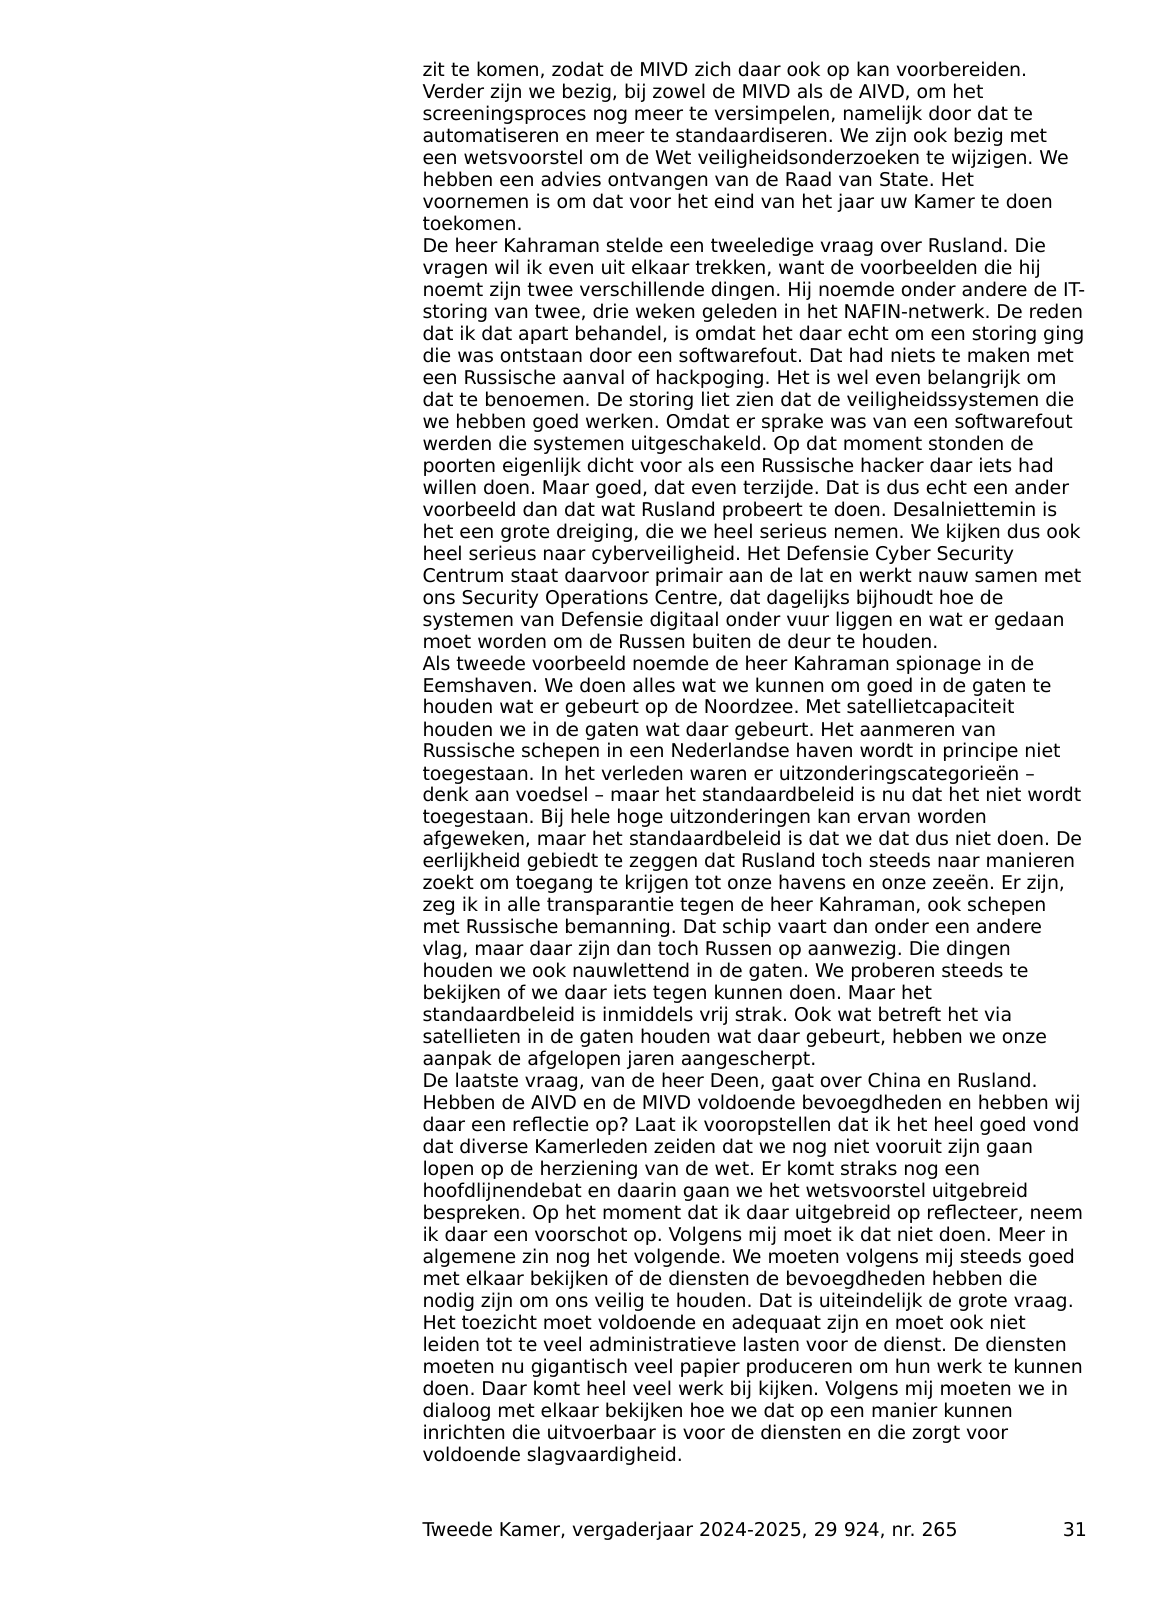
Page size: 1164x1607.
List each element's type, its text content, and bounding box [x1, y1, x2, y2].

text De laatste vraag, van de heer Deen, gaat over China en Rusland. Hebben de AIVD en de MIVD voldoende bevoegdheden en hebben wij daar een reflectie op? Laat ik vooropstellen dat ik het heel goed vond dat diverse Kamerleden zeiden dat we nog niet vooruit zijn gaan lopen op de herziening van de wet. Er komt straks nog een hoofdlijnendebat en daarin gaan we het wetsvoorstel uitgebreid bespreken. Op het moment dat ik daar uitgebreid op reflecteer, neem ik daar een voorschot op. Volgens mij moet ik dat niet doen. Meer in algemene zin nog het volgende. We moeten volgens mij steeds goed met elkaar bekijken of de diensten de bevoegdheden hebben die nodig zijn om ons veilig te houden. Dat is uiteindelijk de grote vraag. Het toezicht moet voldoende en adequaat zijn en moet ook niet leiden tot te veel administratieve lasten voor de dienst. De diensten moeten nu gigantisch veel papier produceren om hun werk te kunnen doen. Daar komt heel veel werk bij kijken. Volgens mij moeten we in dialoog met elkaar bekijken hoe we dat op een manier kunnen inrichten die uitvoerbaar is voor de diensten en die zorgt voor voldoende slagvaardigheid. [422, 1070, 1087, 1466]
text De heer Kahraman stelde een tweeledige vraag over Rusland. Die vragen wil ik even uit elkaar trekken, want de voorbeelden die hij noemt zijn twee verschillende dingen. Hij noemde onder andere de IT-storing van twee, drie weken geleden in het NAFIN-netwerk. De reden dat ik dat apart behandel, is omdat het daar echt om een storing ging die was ontstaan door een softwarefout. Dat had niets te maken met een Russische aanval of hackpoging. Het is wel even belangrijk om dat te benoemen. De storing liet zien dat de veiligheidssystemen die we hebben goed werken. Omdat er sprake was van een softwarefout werden die systemen uitgeschakeld. Op dat moment stonden de poorten eigenlijk dicht voor als een Russische hacker daar iets had willen doen. Maar goed, dat even terzijde. Dat is dus echt een ander voorbeeld dan dat wat Rusland probeert te doen. Desalniettemin is het een grote dreiging, die we heel serieus nemen. We kijken dus ook heel serieus naar cyberveiligheid. Het Defensie Cyber Security Centrum staat daarvoor primair aan de lat en werkt nauw samen met ons Security Operations Centre, dat dagelijks bijhoudt hoe de systemen van Defensie digitaal onder vuur liggen en wat er gedaan moet worden om de Russen buiten de deur te houden. [422, 235, 1087, 652]
text Als tweede voorbeeld noemde de heer Kahraman spionage in de Eemshaven. We doen alles wat we kunnen om goed in de gaten te houden wat er gebeurt op de Noordzee. Met satellietcapaciteit houden we in de gaten wat daar gebeurt. Het aanmeren van Russische schepen in een Nederlandse haven wordt in principe niet toegestaan. In het verleden waren er uitzonderingscategorieën – denk aan voedsel – maar het standaardbeleid is nu dat het niet wordt toegestaan. Bij hele hoge uitzonderingen kan ervan worden afgeweken, maar het standaardbeleid is dat we dat dus niet doen. De eerlijkheid gebiedt te zeggen dat Rusland toch steeds naar manieren zoekt om toegang te krijgen tot onze havens en onze zeeën. Er zijn, zeg ik in alle transparantie tegen de heer Kahraman, ook schepen met Russische bemanning. Dat schip vaart dan onder een andere vlag, maar daar zijn dan toch Russen op aanwezig. Die dingen houden we ook nauwlettend in de gaten. We proberen steeds te bekijken of we daar iets tegen kunnen doen. Maar het standaardbeleid is inmiddels vrij strak. Ook wat betreft het via satellieten in de gaten houden wat daar gebeurt, hebben we onze aanpak de afgelopen jaren aangescherpt. [422, 652, 1087, 1070]
text zit te komen, zodat de MIVD zich daar ook op kan voorbereiden. Verder zijn we bezig, bij zowel de MIVD als de AIVD, om het screeningsproces nog meer te versimpelen, namelijk door dat te automatiseren en meer te standaardiseren. We zijn ook bezig met een wetsvoorstel om de Wet veiligheidsonderzoeken te wijzigen. We hebben een advies ontvangen van de Raad van State. Het voornemen is om dat voor het eind van het jaar uw Kamer te doen toekomen. [422, 59, 1087, 235]
